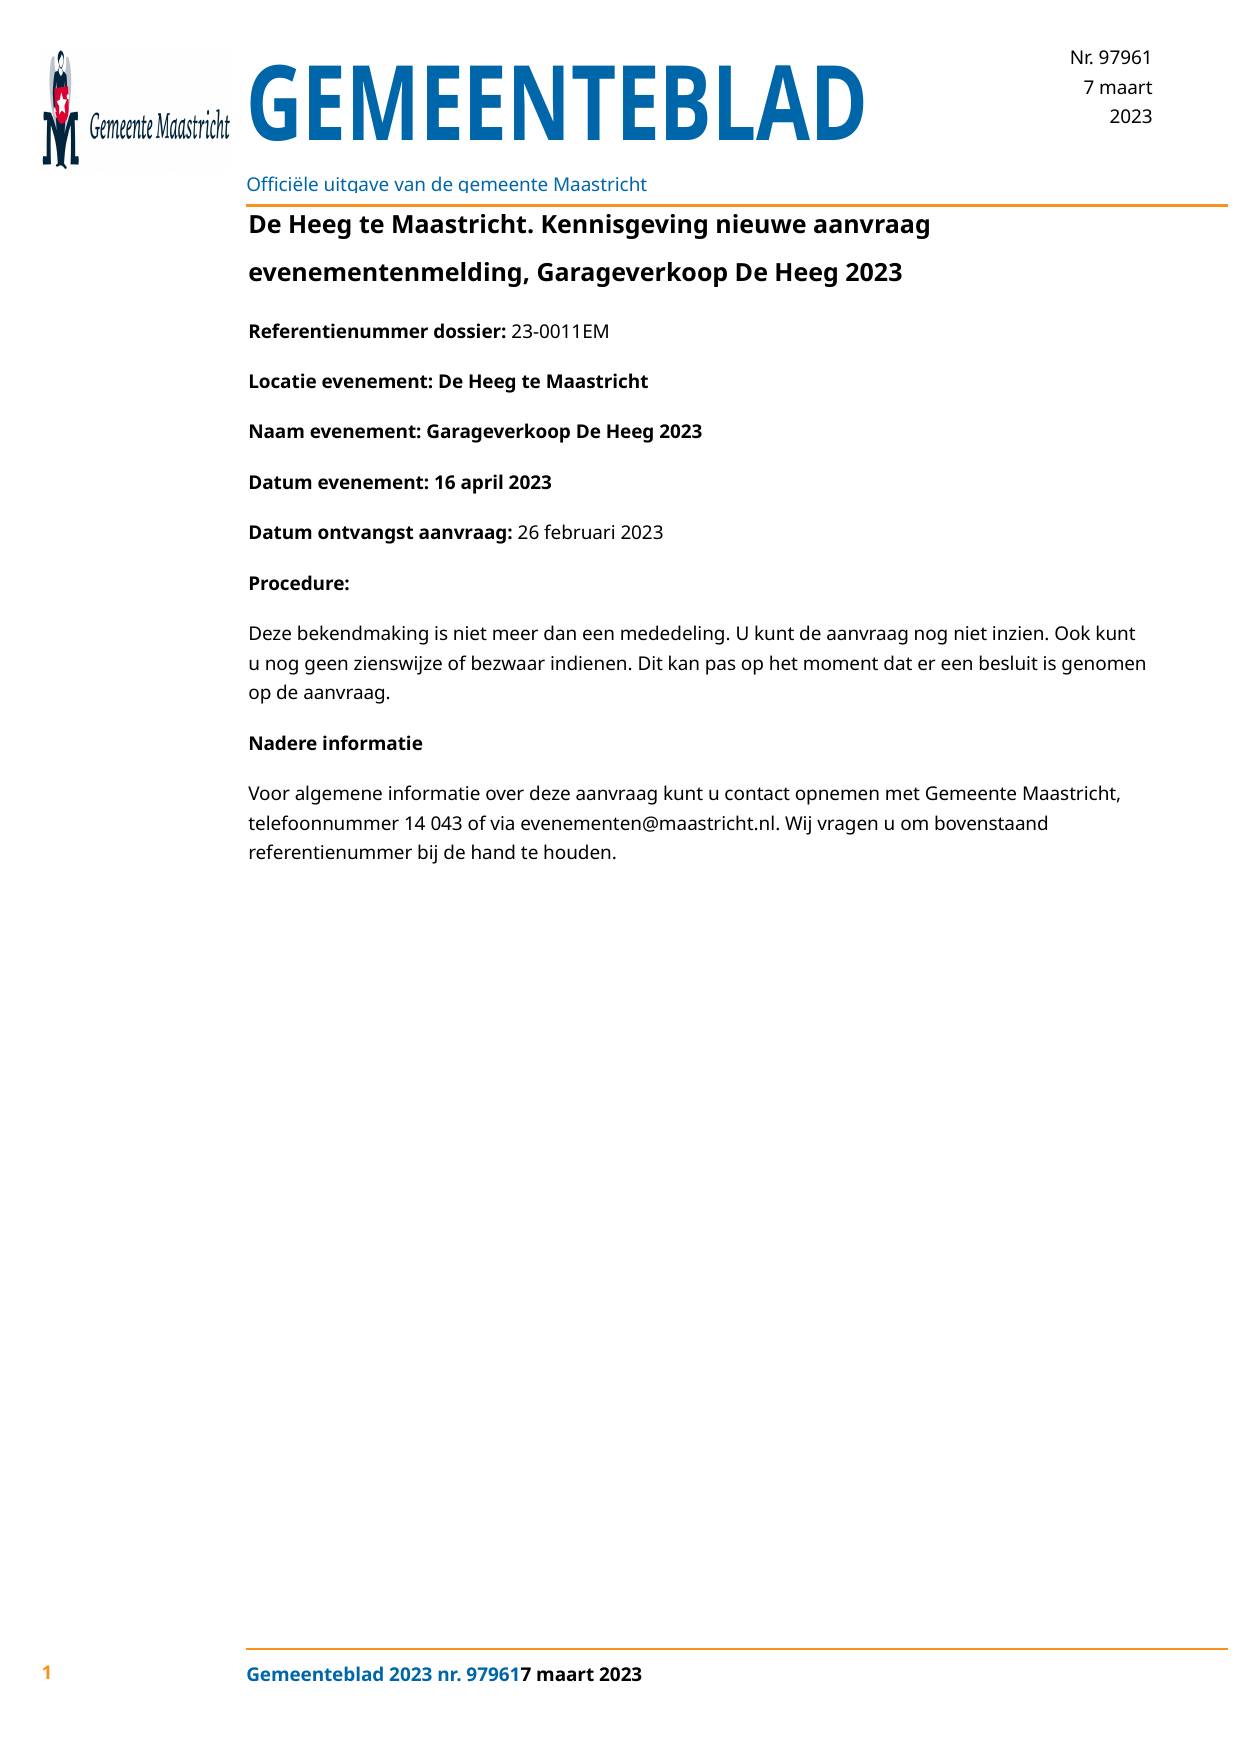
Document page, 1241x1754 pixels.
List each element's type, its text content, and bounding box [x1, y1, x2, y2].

text De Heeg te Maastricht. Kennisgeving nieuwe aanvraag evenementenmelding, Garageverkoop De Heeg 2023 [248, 207, 1152, 288]
text Nadere informatie [248, 730, 1152, 756]
text Voor algemene informatie over deze aanvraag kunt u contact opnemen met Gemeente Maastricht, telefoonnummer 14 043 of via evenementen@maastricht.nl. Wij vragen u om bovenstaand referentienummer bij de hand te houden. [248, 780, 1152, 865]
text Procedure: [248, 570, 1152, 596]
text Datum evenement: 16 april 2023 [248, 469, 1152, 495]
text Naam evenement: Garageverkoop De Heeg 2023 [248, 419, 1152, 444]
text Deze bekendmaking is niet meer dan een mededeling. U kunt de aanvraag nog niet inzien. Ook kunt u nog geen zienswijze of bezwaar indienen. Dit kan pas op het moment dat er een besluit is genomen op de aanvraag. [248, 620, 1152, 705]
text Referentienummer dossier: 23-0011EM [248, 318, 1152, 344]
picture [41, 47, 231, 172]
text Locatie evenement: De Heeg te Maastricht [248, 368, 1152, 394]
text Datum ontvangst aanvraag: 26 februari 2023 [248, 519, 1152, 545]
